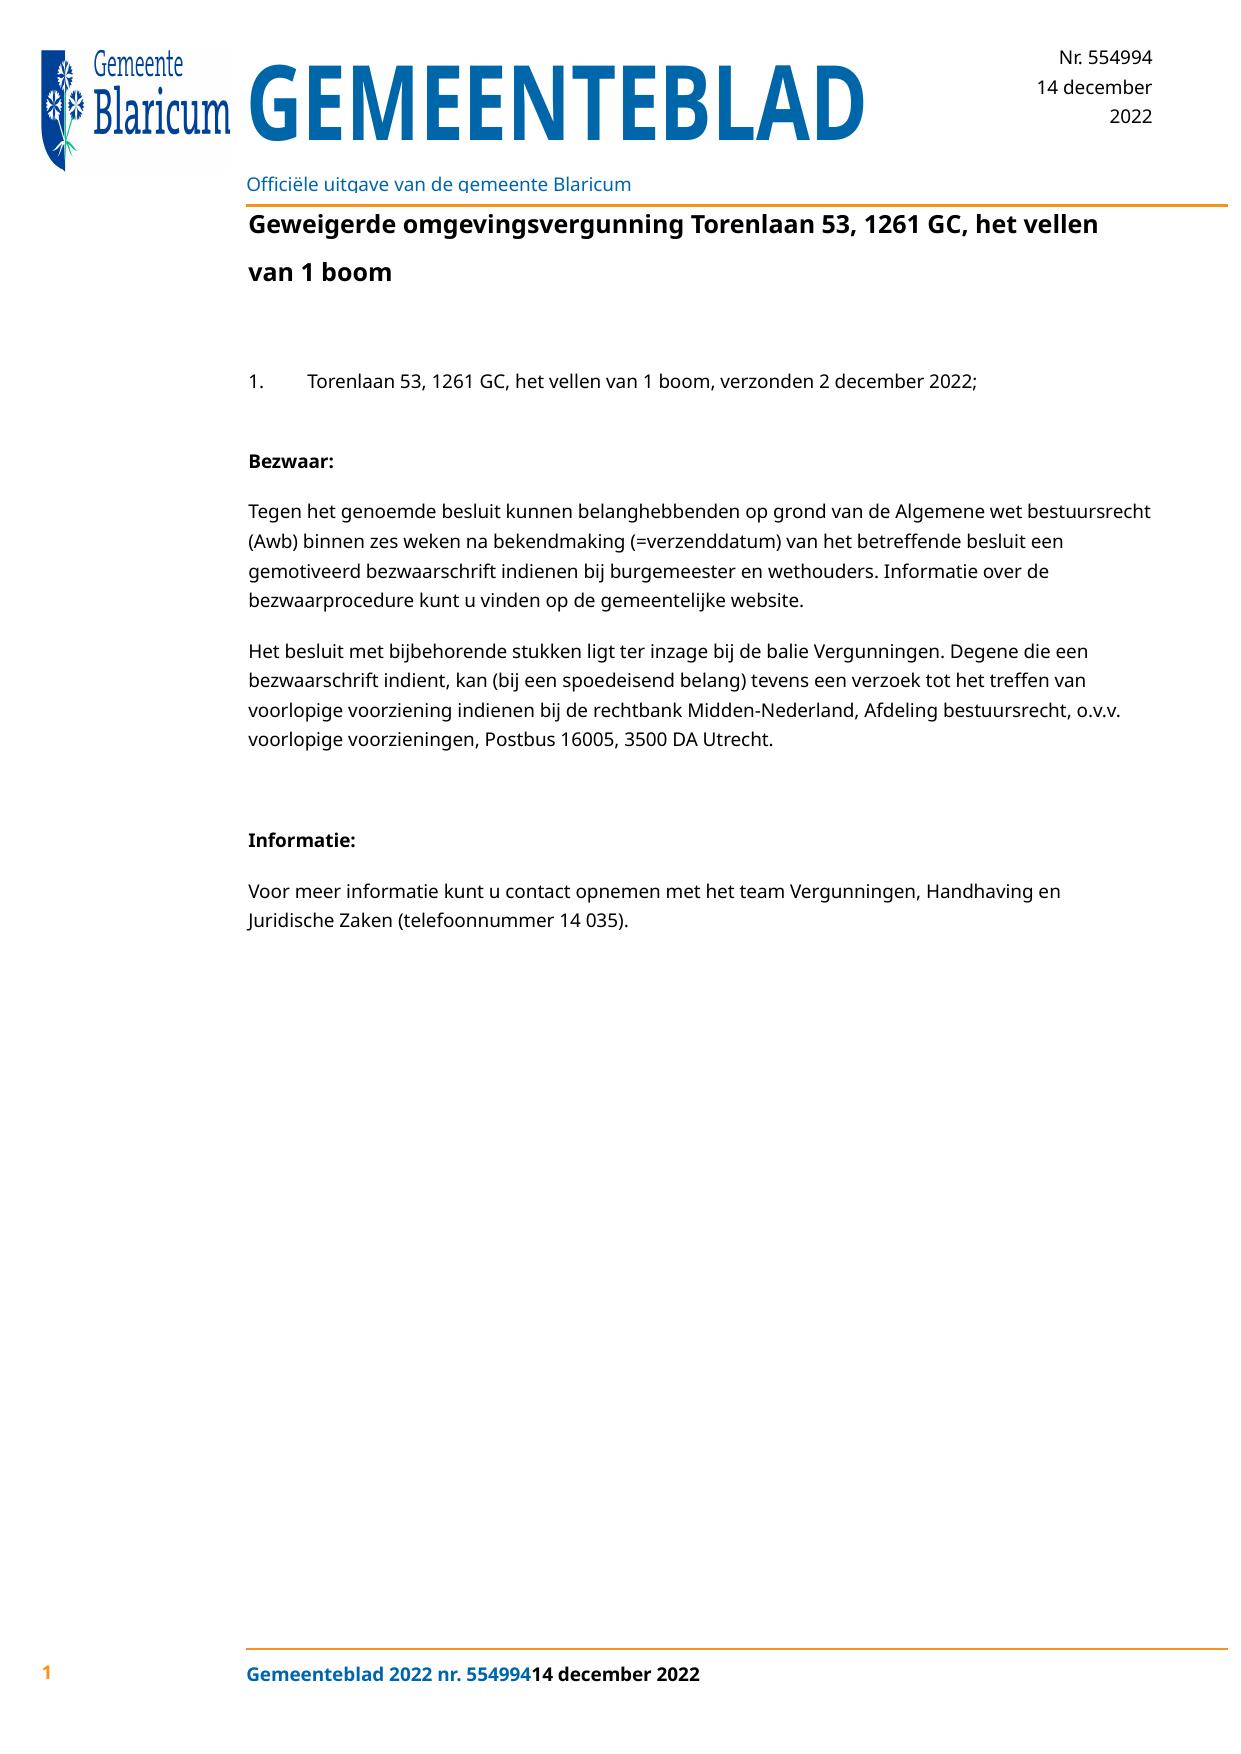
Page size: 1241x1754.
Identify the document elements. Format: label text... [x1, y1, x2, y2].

text Informatie: [248, 827, 1152, 853]
text Voor meer informatie kunt u contact opnemen met het team Vergunningen, Handhaving en Juridische Zaken (telefoonnummer 14 035). [248, 878, 1152, 933]
text Bezwaar: [248, 448, 1152, 474]
list Torenlaan 53, 1261 GC, het vellen van 1 boom, verzonden 2 december 2022; [248, 368, 1152, 394]
text Geweigerde omgevingsvergunning Torenlaan 53, 1261 GC, het vellen van 1 boom [248, 207, 1152, 288]
picture [41, 47, 231, 172]
text Tegen het genoemde besluit kunnen belanghebbenden op grond van de Algemene wet bestuursrecht (Awb) binnen zes weken na bekendmaking (=verzenddatum) van het betreffende besluit een gemotiveerd bezwaarschrift indienen bij burgemeester en wethouders. Informatie over de bezwaarprocedure kunt u vinden op de gemeentelijke website. [248, 499, 1152, 613]
text Het besluit met bijbehorende stukken ligt ter inzage bij de balie Vergunningen. Degene die een bezwaarschrift indient, kan (bij een spoedeisend belang) tevens een verzoek tot het treffen van voorlopige voorziening indienen bij de rechtbank Midden-Nederland, Afdeling bestuursrecht, o.v.v. voorlopige voorzieningen, Postbus 16005, 3500 DA Utrecht. [248, 638, 1152, 752]
